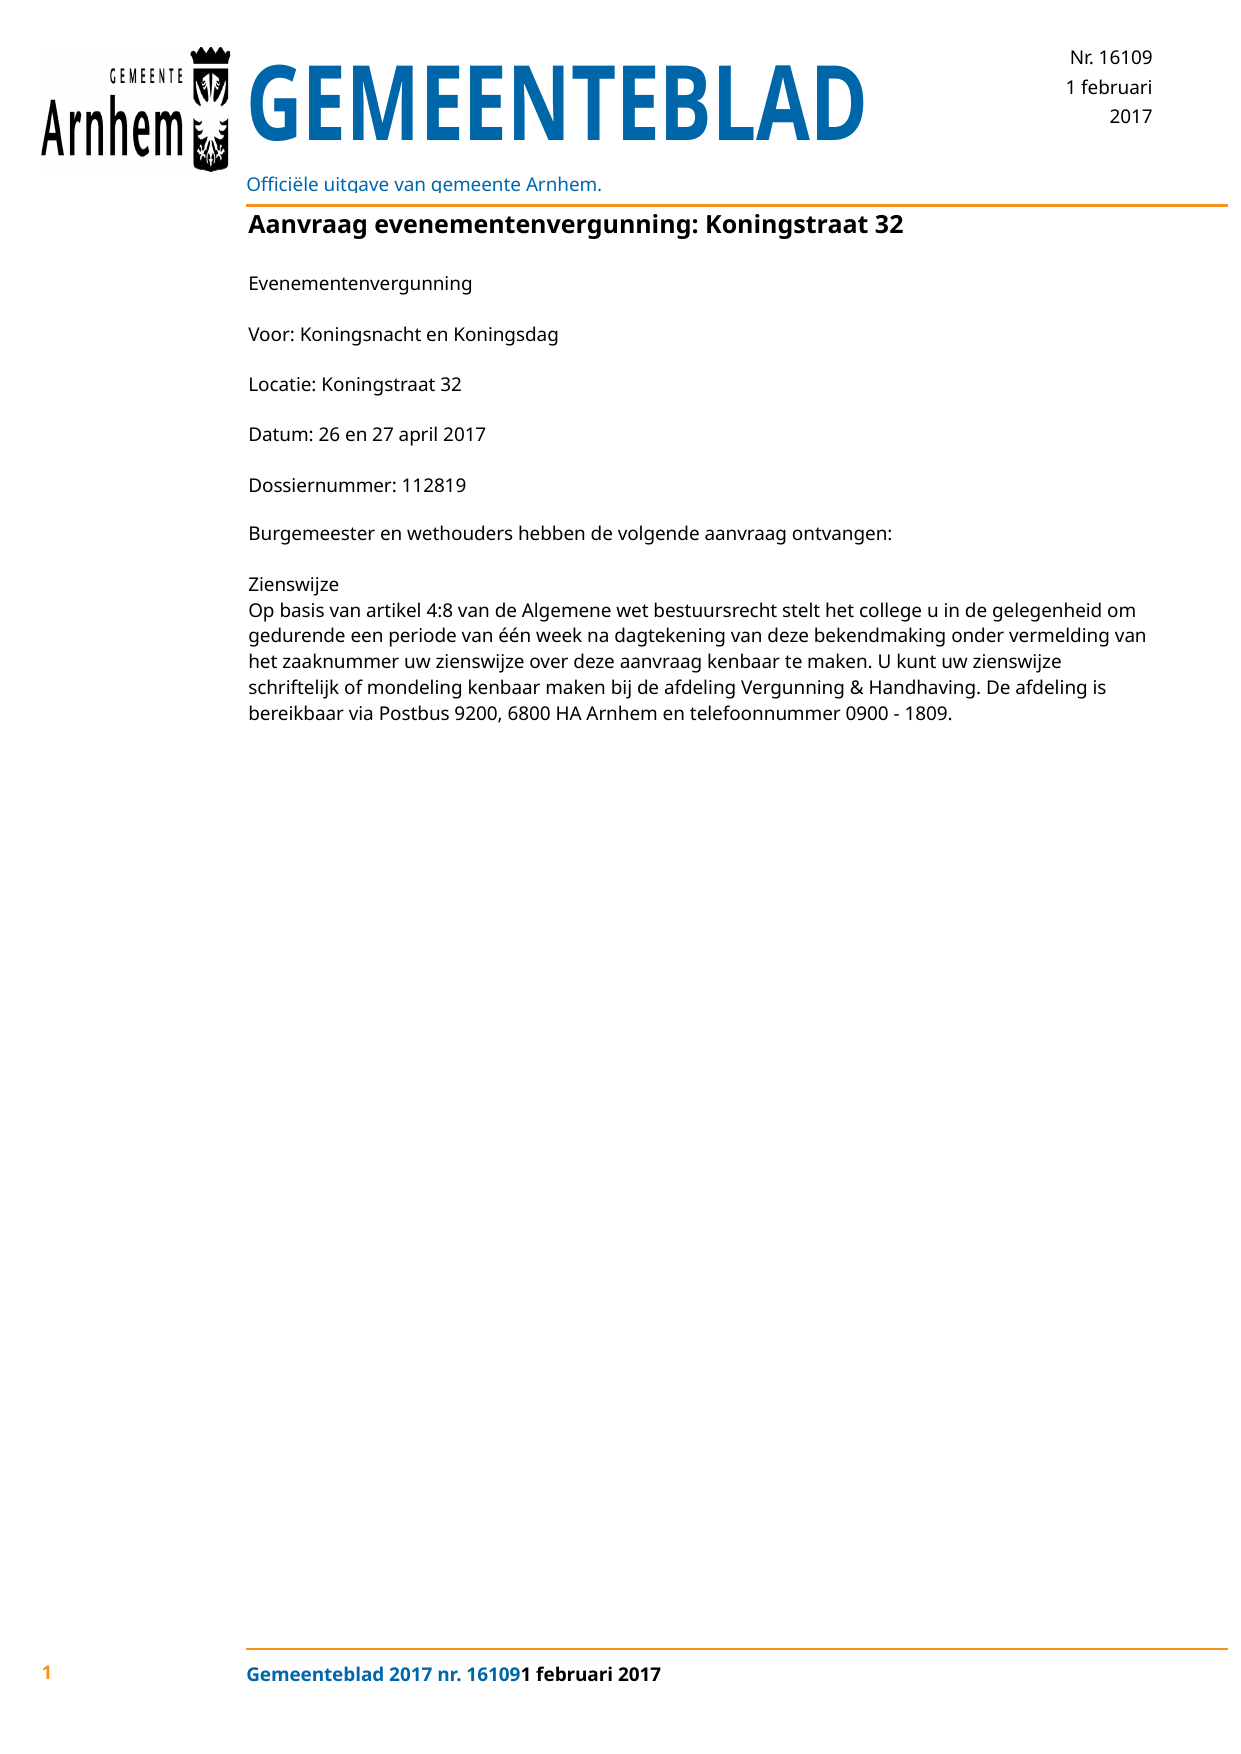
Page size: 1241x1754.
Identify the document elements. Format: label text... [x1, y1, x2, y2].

text Aanvraag evenementenvergunning: Koningstraat 32 [248, 207, 1152, 241]
text Zienswijze [248, 571, 1152, 597]
text Locatie: Koningstraat 32 [248, 371, 1152, 397]
text Dossiernummer: 112819 [248, 472, 1152, 498]
text Op basis van artikel 4:8 van de Algemene wet bestuursrecht stelt het college u in de gelegenheid om gedurende een periode van één week na dagtekening van deze bekendmaking onder vermelding van het zaaknummer uw zienswijze over deze aanvraag kenbaar te maken. U kunt uw zienswijze schriftelijk of mondeling kenbaar maken bij de afdeling Vergunning & Handhaving. De afdeling is bereikbaar via Postbus 9200, 6800 HA Arnhem en telefoonnummer 0900 - 1809. [248, 597, 1152, 726]
text Datum: 26 en 27 april 2017 [248, 422, 1152, 447]
picture [41, 47, 231, 172]
text Evenementenvergunning [248, 270, 1152, 296]
text Voor: Koningsnacht en Koningsdag [248, 321, 1152, 346]
text Burgemeester en wethouders hebben de volgende aanvraag ontvangen: [248, 520, 1152, 546]
